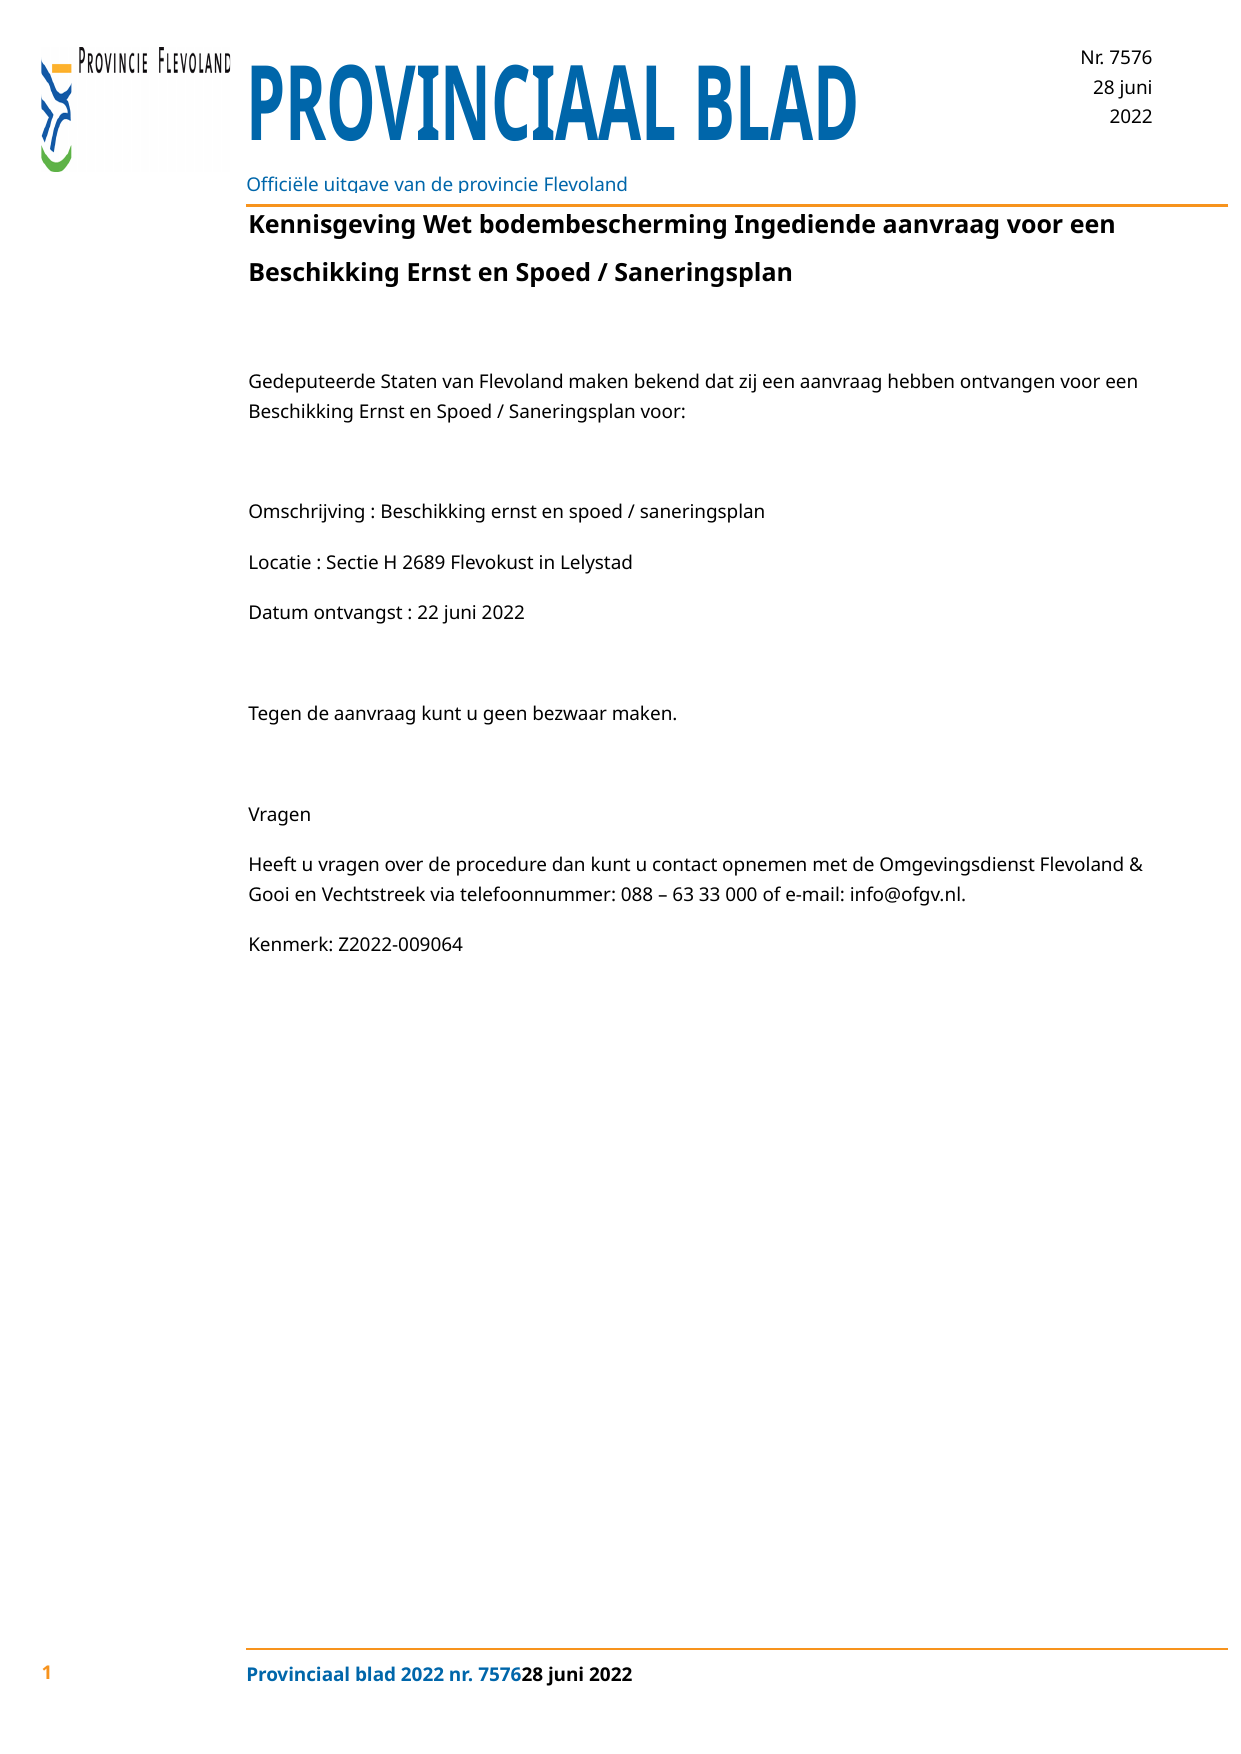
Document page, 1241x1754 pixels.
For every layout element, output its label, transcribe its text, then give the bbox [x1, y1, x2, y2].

text Datum ontvangst : 22 juni 2022 [248, 599, 1152, 625]
text Omschrijving : Beschikking ernst en spoed / saneringsplan [248, 499, 1152, 524]
text Gedeputeerde Staten van Flevoland maken bekend dat zij een aanvraag hebben ontvangen voor een Beschikking Ernst en Spoed / Saneringsplan voor: [248, 368, 1152, 424]
text Vragen [248, 801, 1152, 827]
text Tegen de aanvraag kunt u geen bezwaar maken. [248, 700, 1152, 726]
picture [41, 47, 231, 172]
text Kenmerk: Z2022-009064 [248, 932, 1152, 957]
text Heeft u vragen over de procedure dan kunt u contact opnemen met de Omgevingsdienst Flevoland & Gooi en Vechtstreek via telefoonnummer: 088 – 63 33 000 of e-mail: info@ofgv.nl. [248, 852, 1152, 907]
text Kennisgeving Wet bodembescherming Ingediende aanvraag voor een Beschikking Ernst en Spoed / Saneringsplan [248, 207, 1152, 288]
text Locatie : Sectie H 2689 Flevokust in Lelystad [248, 549, 1152, 575]
